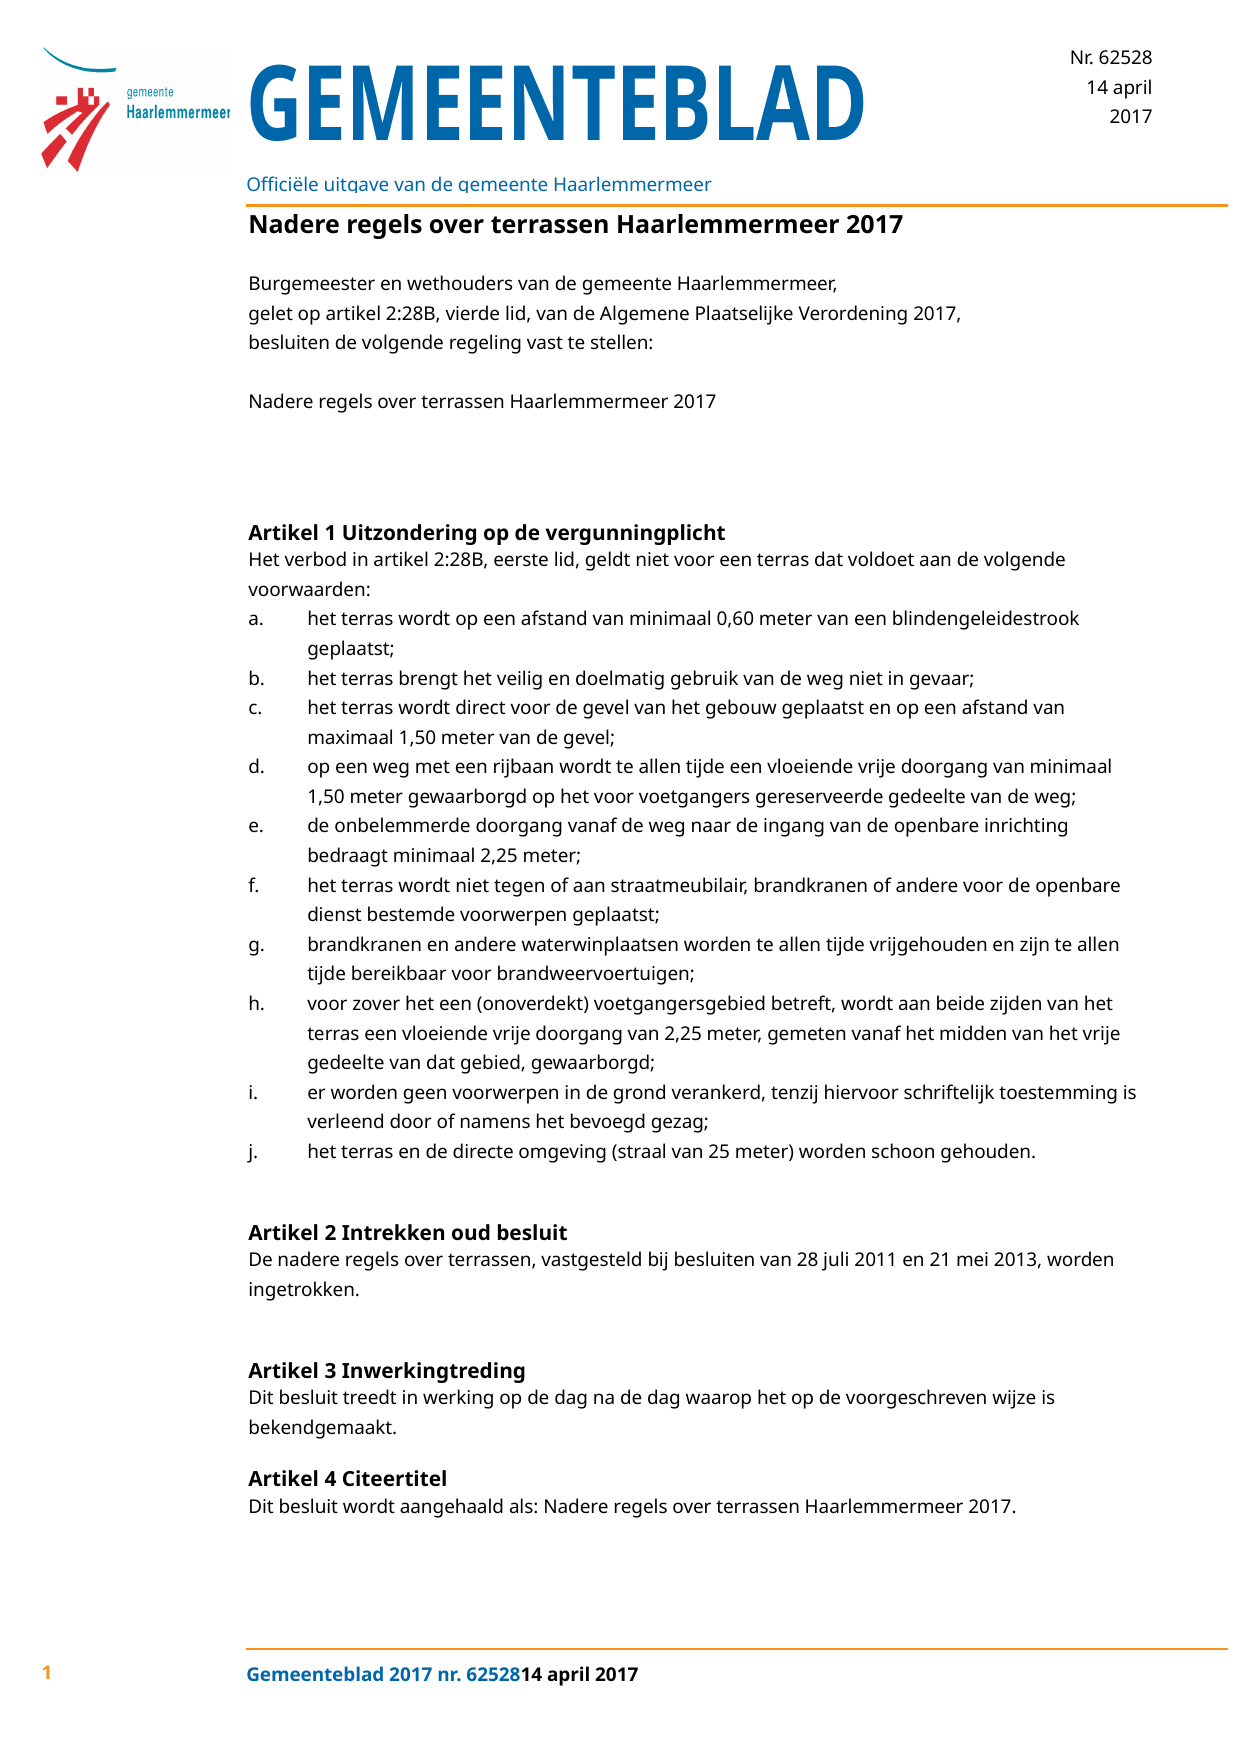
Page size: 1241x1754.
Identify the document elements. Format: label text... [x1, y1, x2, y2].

text besluiten de volgende regeling vast te stellen: [248, 329, 1152, 355]
text gelet op artikel 2:28B, vierde lid, van de Algemene Plaatselijke Verordening 2017, [248, 300, 1152, 326]
text Burgemeester en wethouders van de gemeente Haarlemmermeer, [248, 270, 1152, 296]
list voor zover het een (onoverdekt) voetgangersgebied betreft, wordt aan beide zijden van het terras een vloeiende vrije doorgang van 2,25 meter, gemeten vanaf het midden van het vrije gedeelte van dat gebied, gewaarborgd; [248, 990, 1152, 1075]
list op een weg met een rijbaan wordt te allen tijde een vloeiende vrije doorgang van minimaal 1,50 meter gewaarborgd op het voor voetgangers gereserveerde gedeelte van de weg; [248, 753, 1152, 809]
list het terras en de directe omgeving (straal van 25 meter) worden schoon gehouden. [248, 1138, 1152, 1164]
text Dit besluit treedt in werking op de dag na de dag waarop het op de voorgeschreven wijze is bekendgemaakt. [248, 1384, 1152, 1440]
list er worden geen voorwerpen in de grond verankerd, tenzij hiervoor schriftelijk toestemming is verleend door of namens het bevoegd gezag; [248, 1079, 1152, 1134]
text De nadere regels over terrassen, vastgesteld bij besluiten van 28 juli 2011 en 21 mei 2013, worden ingetrokken. [248, 1246, 1152, 1302]
text Artikel 3 Inwerkingtreding [248, 1356, 1152, 1384]
list het terras wordt direct voor de gevel van het gebouw geplaatst en op een afstand van maximaal 1,50 meter van de gevel; [248, 694, 1152, 749]
list het terras wordt niet tegen of aan straatmeubilair, brandkranen of andere voor de openbare dienst bestemde voorwerpen geplaatst; [248, 872, 1152, 927]
list de onbelemmerde doorgang vanaf de weg naar de ingang van de openbare inrichting bedraagt minimaal 2,25 meter; [248, 813, 1152, 868]
text Nadere regels over terrassen Haarlemmermeer 2017 [248, 207, 1152, 241]
text Nadere regels over terrassen Haarlemmermeer 2017 [248, 389, 1152, 414]
text Artikel 1 Uitzondering op de vergunningplicht [248, 518, 1152, 546]
list het terras brengt het veilig en doelmatig gebruik van de weg niet in gevaar; [248, 665, 1152, 690]
list het terras wordt op een afstand van minimaal 0,60 meter van een blindengeleidestrook geplaatst; [248, 606, 1152, 661]
list brandkranen en andere waterwinplaatsen worden te allen tijde vrijgehouden en zijn te allen tijde bereikbaar voor brandweervoertuigen; [248, 931, 1152, 986]
text Artikel 4 Citeertitel [248, 1464, 1152, 1493]
picture [41, 47, 231, 172]
text Artikel 2 Intrekken oud besluit [248, 1218, 1152, 1246]
text Het verbod in artikel 2:28B, eerste lid, geldt niet voor een terras dat voldoet aan de volgende voorwaarden: [248, 546, 1152, 602]
text Dit besluit wordt aangehaald als: Nadere regels over terrassen Haarlemmermeer 2017. [248, 1493, 1152, 1519]
